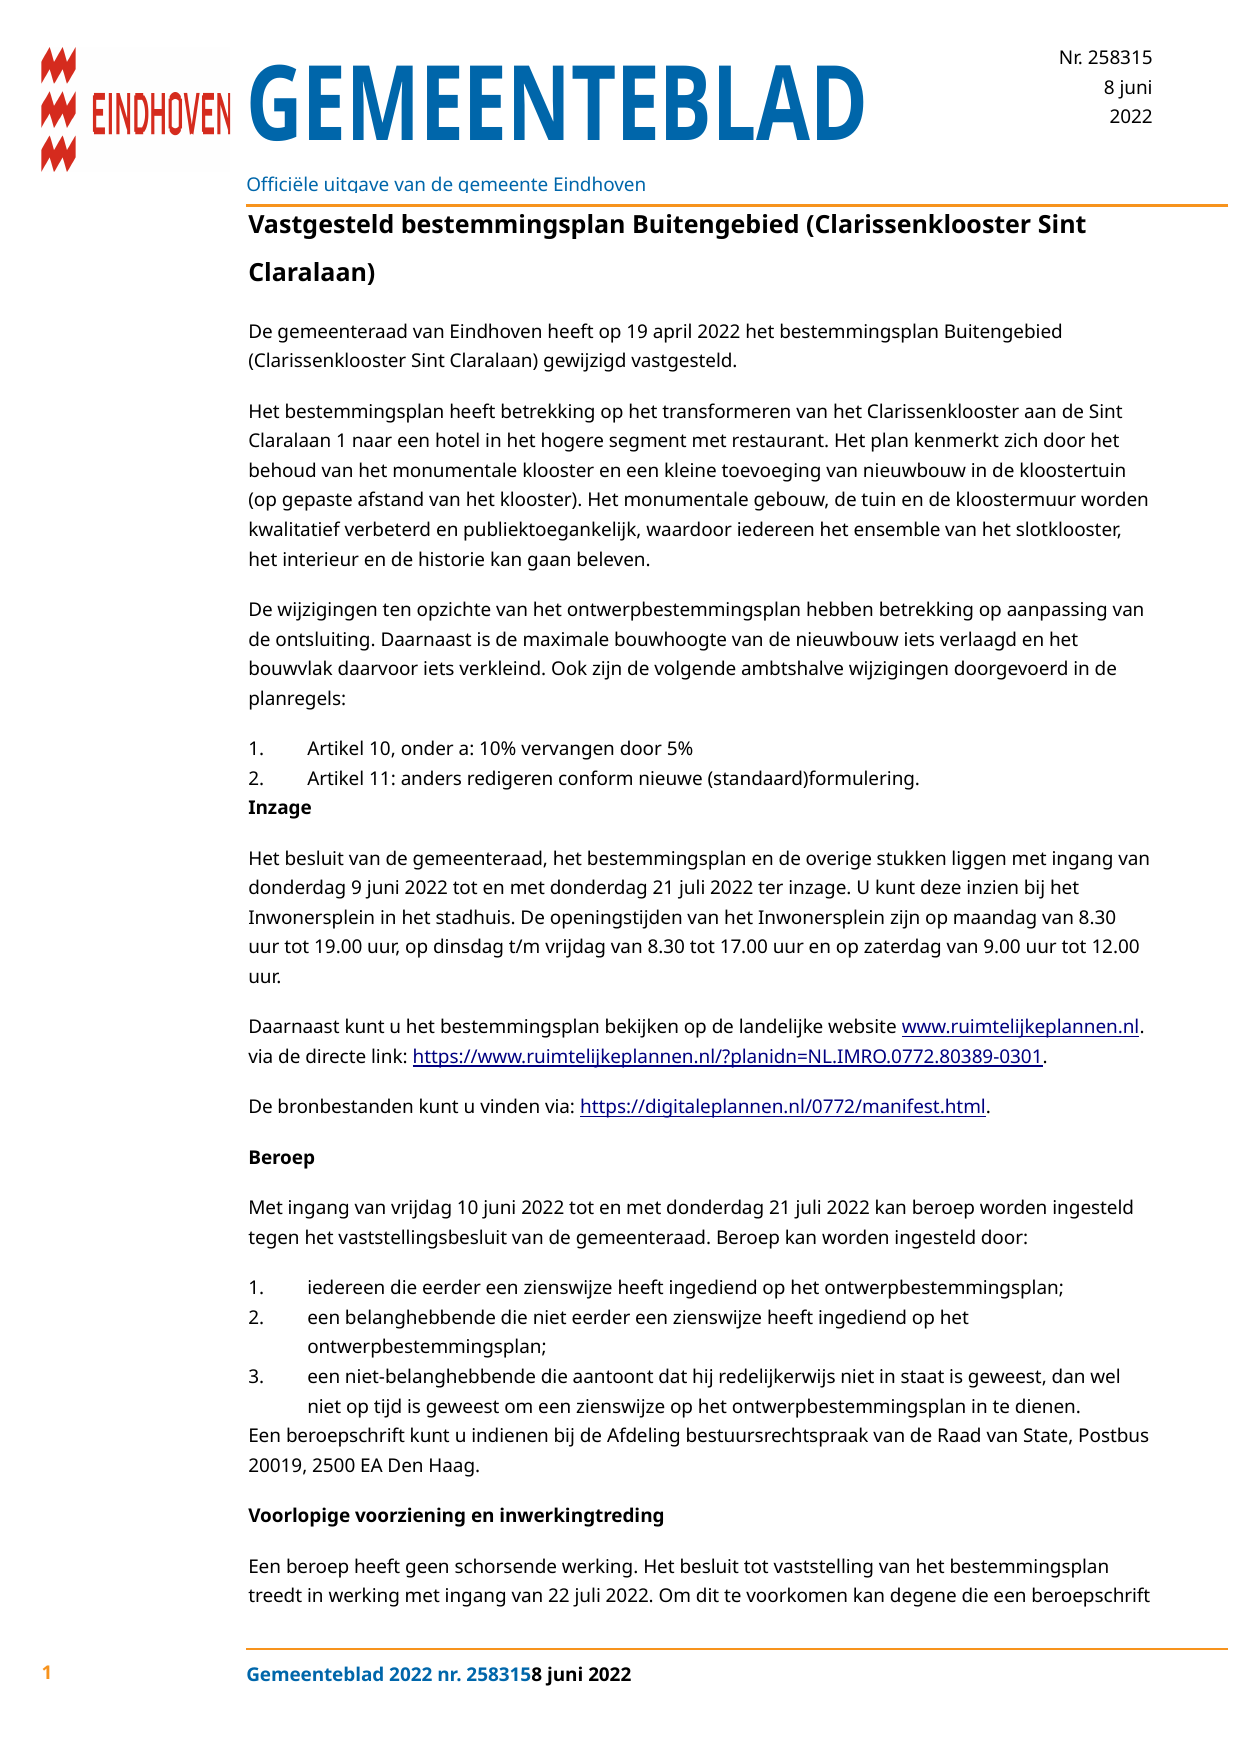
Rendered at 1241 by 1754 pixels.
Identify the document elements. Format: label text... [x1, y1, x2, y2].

list Artikel 10, onder a: 10% vervangen door 5% [248, 735, 1152, 761]
text Met ingang van vrijdag 10 juni 2022 tot en met donderdag 21 juli 2022 kan beroep worden ingesteld tegen het vaststellingsbesluit van de gemeenteraad. Beroep kan worden ingesteld door: [248, 1194, 1152, 1250]
text De wijzigingen ten opzichte van het ontwerpbestemmingsplan hebben betrekking op aanpassing van de ontsluiting. Daarnaast is de maximale bouwhoogte van de nieuwbouw iets verlaagd en het bouwvlak daarvoor iets verkleind. Ook zijn de volgende ambtshalve wijzigingen doorgevoerd in de planregels: [248, 596, 1152, 711]
picture [41, 47, 231, 172]
list een niet-belanghebbende die aantoont dat hij redelijkerwijs niet in staat is geweest, dan wel niet op tijd is geweest om een zienswijze op het ontwerpbestemmingsplan in te dienen. [248, 1363, 1152, 1419]
text Beroep [248, 1144, 1152, 1170]
text Het bestemmingsplan heeft betrekking op het transformeren van het Clarissenklooster aan de Sint Claralaan 1 naar een hotel in het hogere segment met restaurant. Het plan kenmerkt zich door het behoud van het monumentale klooster en een kleine toevoeging van nieuwbouw in de kloostertuin (op gepaste afstand van het klooster). Het monumentale gebouw, de tuin en de kloostermuur worden kwalitatief verbeterd en publiektoegankelijk, waardoor iedereen het ensemble van het slotklooster, het interieur en de historie kan gaan beleven. [248, 398, 1152, 572]
text Daarnaast kunt u het bestemmingsplan bekijken op de landelijke website www.ruimtelijkeplannen.nl. via de directe link: https://www.ruimtelijkeplannen.nl/?planidn=NL.IMRO.0772.80389-0301. [248, 1014, 1152, 1069]
text Inzage [248, 794, 1152, 820]
text Een beroepschrift kunt u indienen bij de Afdeling bestuursrechtspraak van de Raad van State, Postbus 20019, 2500 EA Den Haag. [248, 1422, 1152, 1478]
text Een beroep heeft geen schorsende werking. Het besluit tot vaststelling van het bestemmingsplan treedt in werking met ingang van 22 juli 2022. Om dit te voorkomen kan degene die een beroepschrift [248, 1553, 1152, 1608]
text Vastgesteld bestemmingsplan Buitengebied (Clarissenklooster Sint Claralaan) [248, 207, 1152, 288]
list iedereen die eerder een zienswijze heeft ingediend op het ontwerpbestemmingsplan; [248, 1274, 1152, 1300]
list Artikel 11: anders redigeren conform nieuwe (standaard)formulering. [248, 765, 1152, 791]
list een belanghebbende die niet eerder een zienswijze heeft ingediend op het ontwerpbestemmingsplan; [248, 1304, 1152, 1359]
text De bronbestanden kunt u vinden via: https://digitaleplannen.nl/0772/manifest.html. [248, 1094, 1152, 1119]
text Voorlopige voorziening en inwerkingtreding [248, 1502, 1152, 1528]
text De gemeenteraad van Eindhoven heeft op 19 april 2022 het bestemmingsplan Buitengebied (Clarissenklooster Sint Claralaan) gewijzigd vastgesteld. [248, 318, 1152, 373]
text Het besluit van de gemeenteraad, het bestemmingsplan en de overige stukken liggen met ingang van donderdag 9 juni 2022 tot en met donderdag 21 juli 2022 ter inzage. U kunt deze inzien bij het Inwonersplein in het stadhuis. De openingstijden van het Inwonersplein zijn op maandag van 8.30 uur tot 19.00 uur, op dinsdag t/m vrijdag van 8.30 tot 17.00 uur en op zaterdag van 9.00 uur tot 12.00 uur. [248, 845, 1152, 989]
